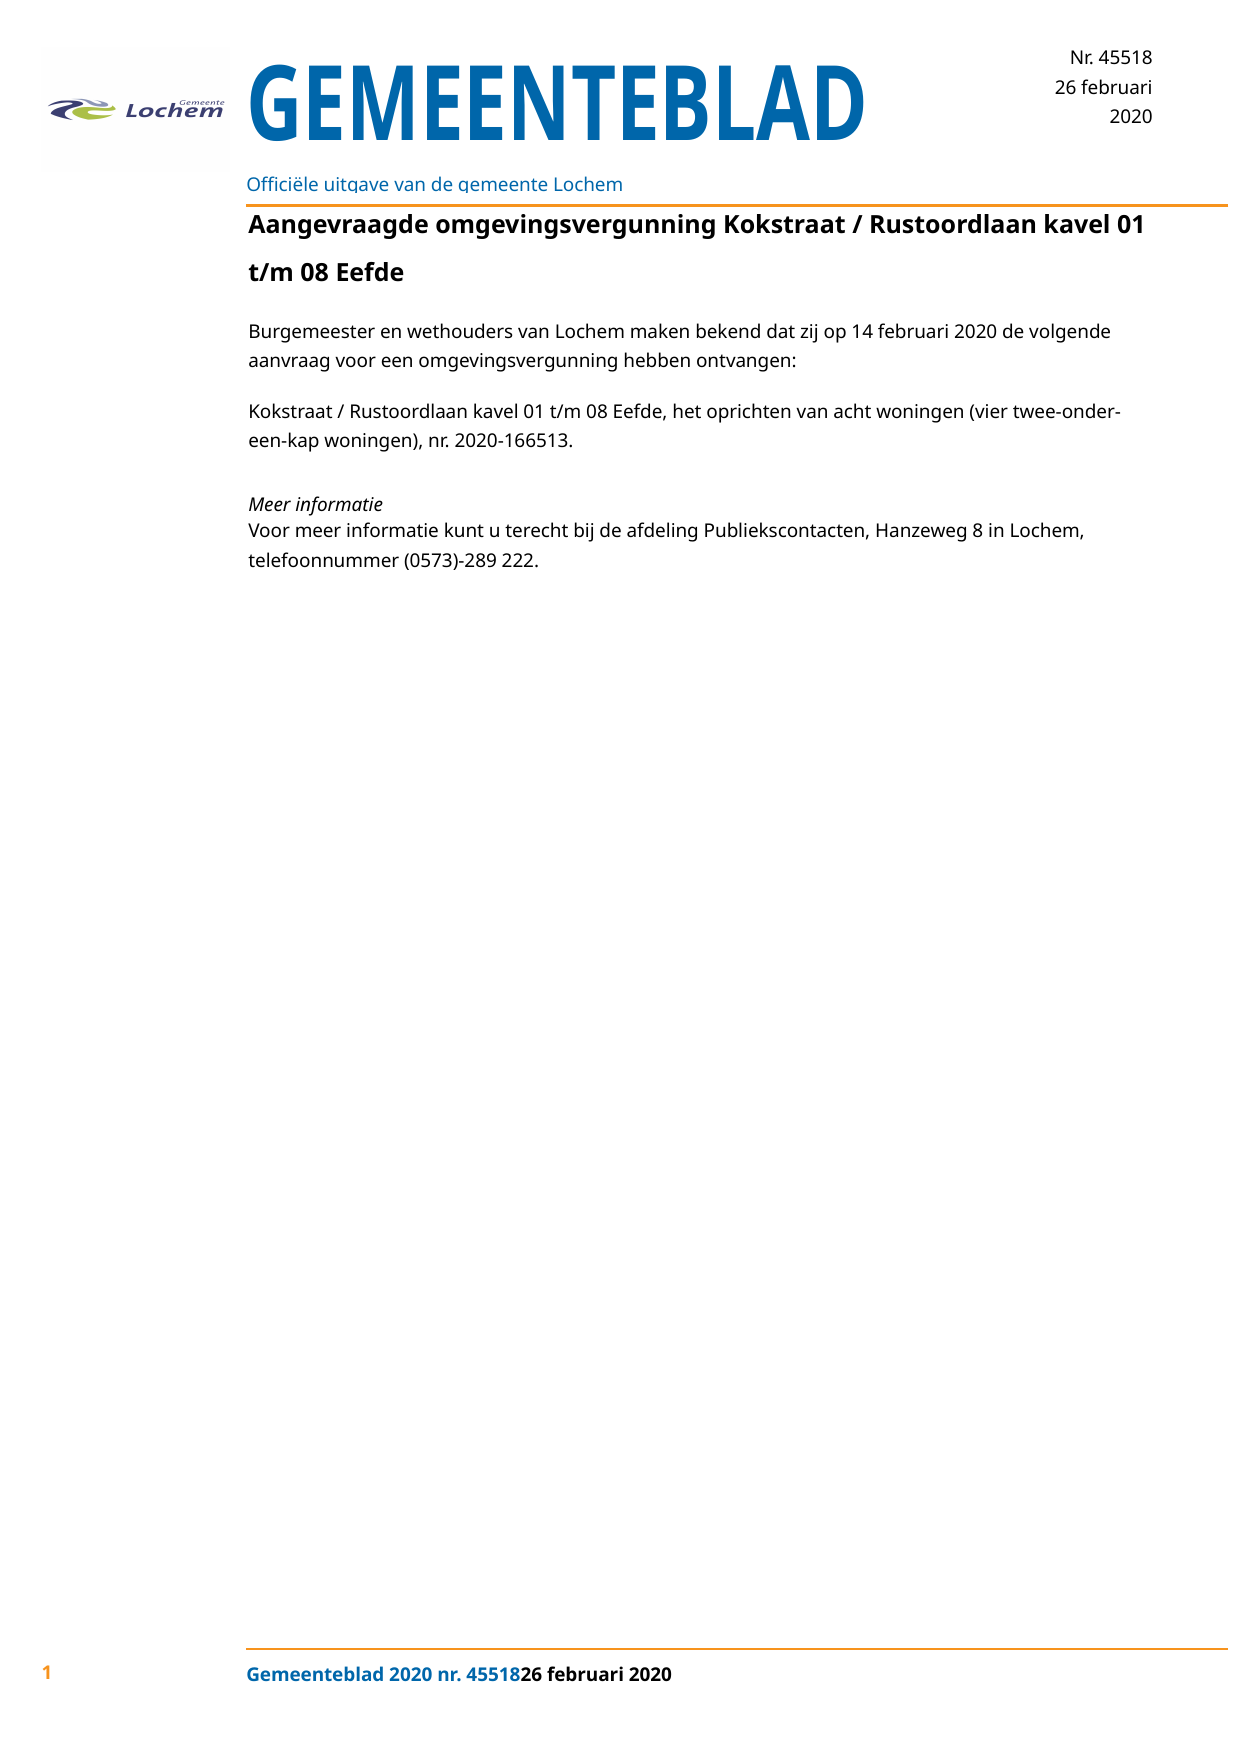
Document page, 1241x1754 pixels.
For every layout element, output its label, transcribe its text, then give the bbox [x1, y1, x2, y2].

text Aangevraagde omgevingsvergunning Kokstraat / Rustoordlaan kavel 01 t/m 08 Eefde [248, 207, 1152, 288]
text Kokstraat / Rustoordlaan kavel 01 t/m 08 Eefde, het oprichten van acht woningen (vier twee-onder-een-kap woningen), nr. 2020-166513. [248, 398, 1152, 453]
text Burgemeester en wethouders van Lochem maken bekend dat zij op 14 februari 2020 de volgende aanvraag voor een omgevingsvergunning hebben ontvangen: [248, 318, 1152, 373]
text Meer informatie [248, 491, 1152, 517]
picture [41, 47, 231, 172]
text Voor meer informatie kunt u terecht bij de afdeling Publiekscontacten, Hanzeweg 8 in Lochem, telefoonnummer (0573)-289 222. [248, 517, 1152, 572]
